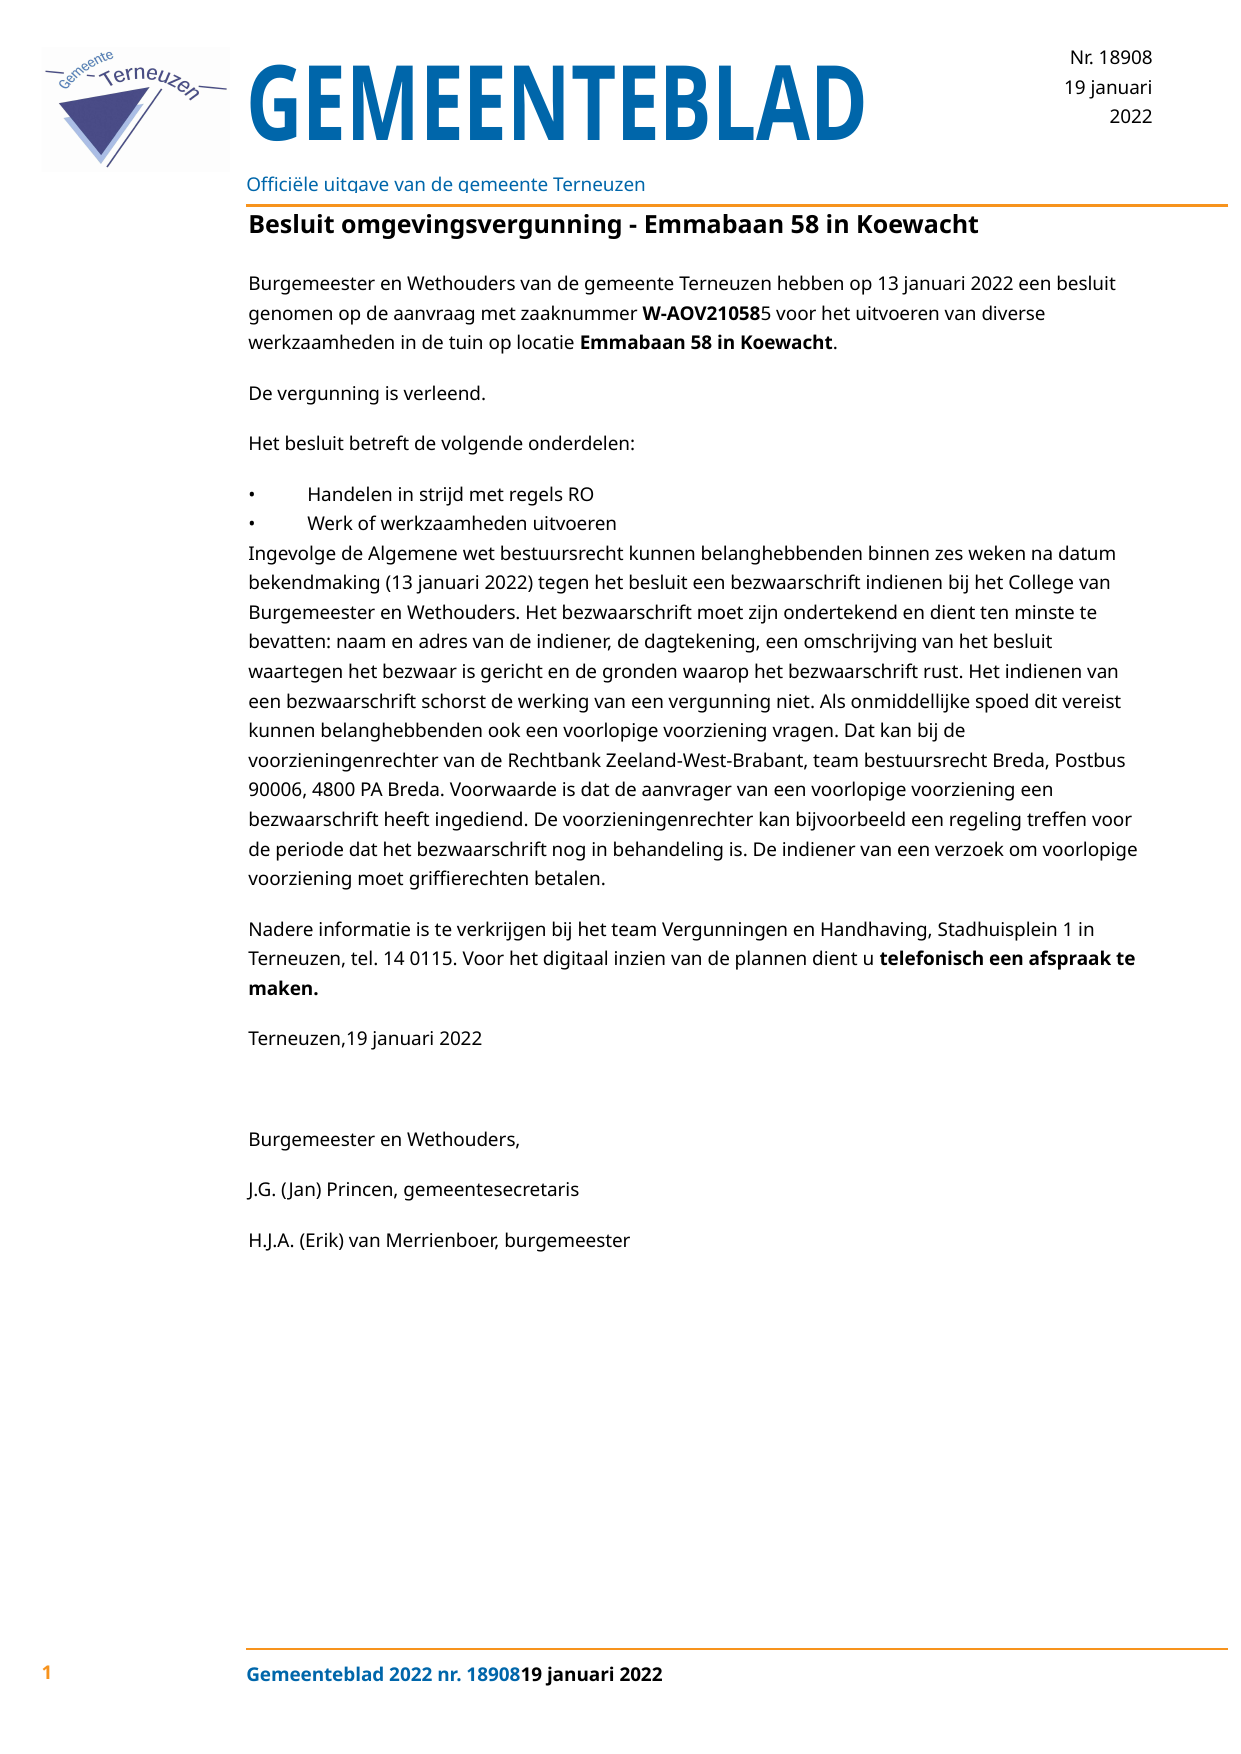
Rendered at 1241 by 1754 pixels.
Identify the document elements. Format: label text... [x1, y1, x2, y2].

text Ingevolge de Algemene wet bestuursrecht kunnen belanghebbenden binnen zes weken na datum bekendmaking (13 januari 2022) tegen het besluit een bezwaarschrift indienen bij het College van Burgemeester en Wethouders. Het bezwaarschrift moet zijn ondertekend en dient ten minste te bevatten: naam en adres van de indiener, de dagtekening, een omschrijving van het besluit waartegen het bezwaar is gericht en de gronden waarop het bezwaarschrift rust. Het indienen van een bezwaarschrift schorst de werking van een vergunning niet. Als onmiddellijke spoed dit vereist kunnen belanghebbenden ook een voorlopige voorziening vragen. Dat kan bij de voorzieningenrechter van de Rechtbank Zeeland-West-Brabant, team bestuursrecht Breda, Postbus 90006, 4800 PA Breda. Voorwaarde is dat de aanvrager van een voorlopige voorziening een bezwaarschrift heeft ingediend. De voorzieningenrechter kan bijvoorbeeld een regeling treffen voor de periode dat het bezwaarschrift nog in behandeling is. De indiener van een verzoek om voorlopige voorziening moet griffierechten betalen. [248, 540, 1152, 891]
text Het besluit betreft de volgende onderdelen: [248, 430, 1152, 456]
text J.G. (Jan) Princen, gemeentesecretaris [248, 1177, 1152, 1202]
list Handelen in strijd met regels RO [248, 481, 1152, 506]
text Nadere informatie is te verkrijgen bij het team Vergunningen en Handhaving, Stadhuisplein 1 in Terneuzen, tel. 14 0115. Voor het digitaal inzien van de plannen dient u telefonisch een afspraak te maken. [248, 916, 1152, 1001]
text Besluit omgevingsvergunning - Emmabaan 58 in Koewacht [248, 207, 1152, 241]
text Burgemeester en Wethouders, [248, 1126, 1152, 1152]
picture [41, 47, 231, 172]
text Burgemeester en Wethouders van de gemeente Terneuzen hebben op 13 januari 2022 een besluit genomen op de aanvraag met zaaknummer W-AOV210585 voor het uitvoeren van diverse werkzaamheden in de tuin op locatie Emmabaan 58 in Koewacht. [248, 270, 1152, 355]
text Terneuzen,19 januari 2022 [248, 1025, 1152, 1051]
text De vergunning is verleend. [248, 380, 1152, 406]
list Werk of werkzaamheden uitvoeren [248, 510, 1152, 536]
text H.J.A. (Erik) van Merrienboer, burgemeester [248, 1227, 1152, 1253]
